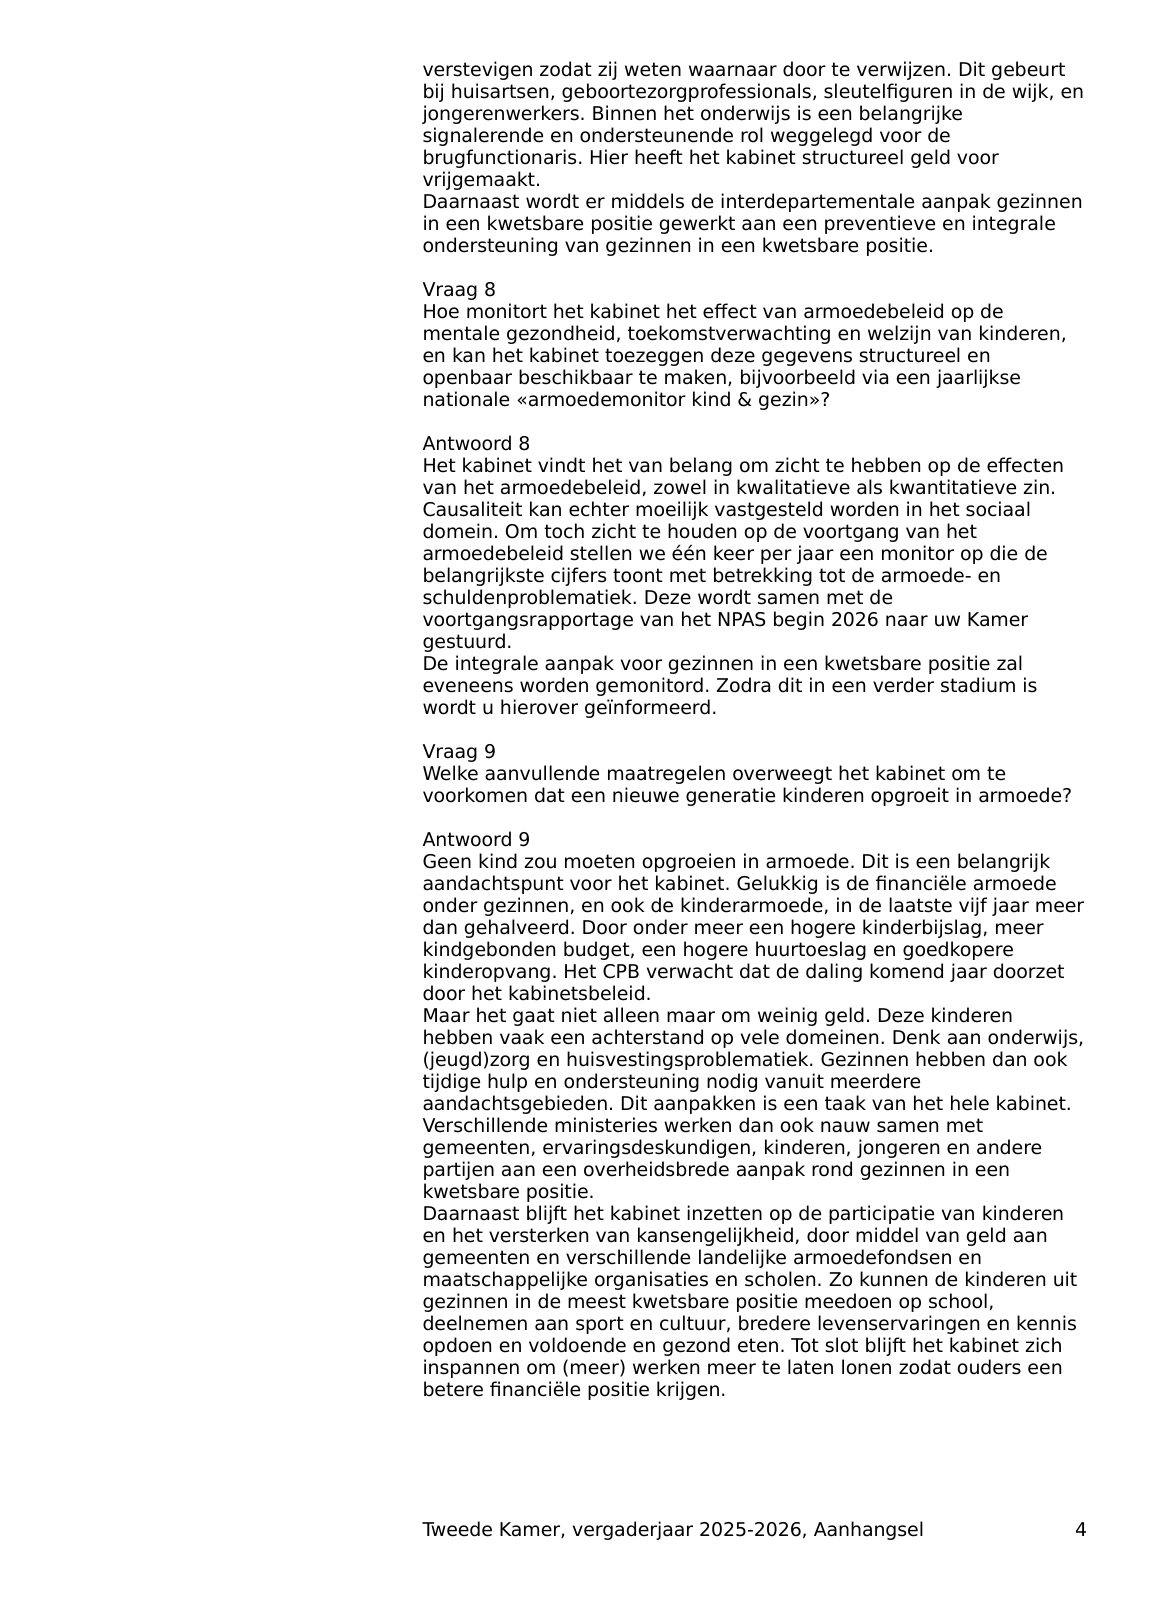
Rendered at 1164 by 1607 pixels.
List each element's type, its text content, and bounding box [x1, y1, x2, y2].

text Daarnaast blijft het kabinet inzetten op de participatie van kinderen en het versterken van kansengelijkheid, door middel van geld aan gemeenten en verschillende landelijke armoedefondsen en maatschappelijke organisaties en scholen. Zo kunnen de kinderen uit gezinnen in de meest kwetsbare positie meedoen op school, deelnemen aan sport en cultuur, bredere levenservaringen en kennis opdoen en voldoende en gezond eten. Tot slot blijft het kabinet zich inspannen om (meer) werken meer te laten lonen zodat ouders een betere financiële positie krijgen. [422, 1203, 1087, 1401]
text verstevigen zodat zij weten waarnaar door te verwijzen. Dit gebeurt bij huisartsen, geboortezorgprofessionals, sleutelfiguren in de wijk, en jongerenwerkers. Binnen het onderwijs is een belangrijke signalerende en ondersteunende rol weggelegd voor de brugfunctionaris. Hier heeft het kabinet structureel geld voor vrijgemaakt. [422, 59, 1087, 191]
text De integrale aanpak voor gezinnen in een kwetsbare positie zal eveneens worden gemonitord. Zodra dit in een verder stadium is wordt u hierover geïnformeerd. [422, 653, 1087, 719]
text Vraag 8 [422, 279, 1087, 301]
text Welke aanvullende maatregelen overweegt het kabinet om te voorkomen dat een nieuwe generatie kinderen opgroeit in armoede? [422, 763, 1087, 807]
text Maar het gaat niet alleen maar om weinig geld. Deze kinderen hebben vaak een achterstand op vele domeinen. Denk aan onderwijs, (jeugd)zorg en huisvestingsproblematiek. Gezinnen hebben dan ook tijdige hulp en ondersteuning nodig vanuit meerdere aandachtsgebieden. Dit aanpakken is een taak van het hele kabinet. Verschillende ministeries werken dan ook nauw samen met gemeenten, ervaringsdeskundigen, kinderen, jongeren en andere partijen aan een overheidsbrede aanpak rond gezinnen in een kwetsbare positie. [422, 1005, 1087, 1203]
text Antwoord 8 [422, 433, 1087, 455]
text Daarnaast wordt er middels de interdepartementale aanpak gezinnen in een kwetsbare positie gewerkt aan een preventieve en integrale ondersteuning van gezinnen in een kwetsbare positie. [422, 191, 1087, 257]
text Het kabinet vindt het van belang om zicht te hebben op de effecten van het armoedebeleid, zowel in kwalitatieve als kwantitatieve zin. Causaliteit kan echter moeilijk vastgesteld worden in het sociaal domein. Om toch zicht te houden op de voortgang van het armoedebeleid stellen we één keer per jaar een monitor op die de belangrijkste cijfers toont met betrekking tot de armoede- en schuldenproblematiek. Deze wordt samen met de voortgangsrapportage van het NPAS begin 2026 naar uw Kamer gestuurd. [422, 455, 1087, 653]
text Geen kind zou moeten opgroeien in armoede. Dit is een belangrijk aandachtspunt voor het kabinet. Gelukkig is de financiële armoede onder gezinnen, en ook de kinderarmoede, in de laatste vijf jaar meer dan gehalveerd. Door onder meer een hogere kinderbijslag, meer kindgebonden budget, een hogere huurtoeslag en goedkopere kinderopvang. Het CPB verwacht dat de daling komend jaar doorzet door het kabinetsbeleid. [422, 851, 1087, 1005]
text Antwoord 9 [422, 829, 1087, 851]
text Vraag 9 [422, 741, 1087, 763]
text Hoe monitort het kabinet het effect van armoedebeleid op de mentale gezondheid, toekomstverwachting en welzijn van kinderen, en kan het kabinet toezeggen deze gegevens structureel en openbaar beschikbaar te maken, bijvoorbeeld via een jaarlijkse nationale «armoedemonitor kind & gezin»? [422, 301, 1087, 411]
